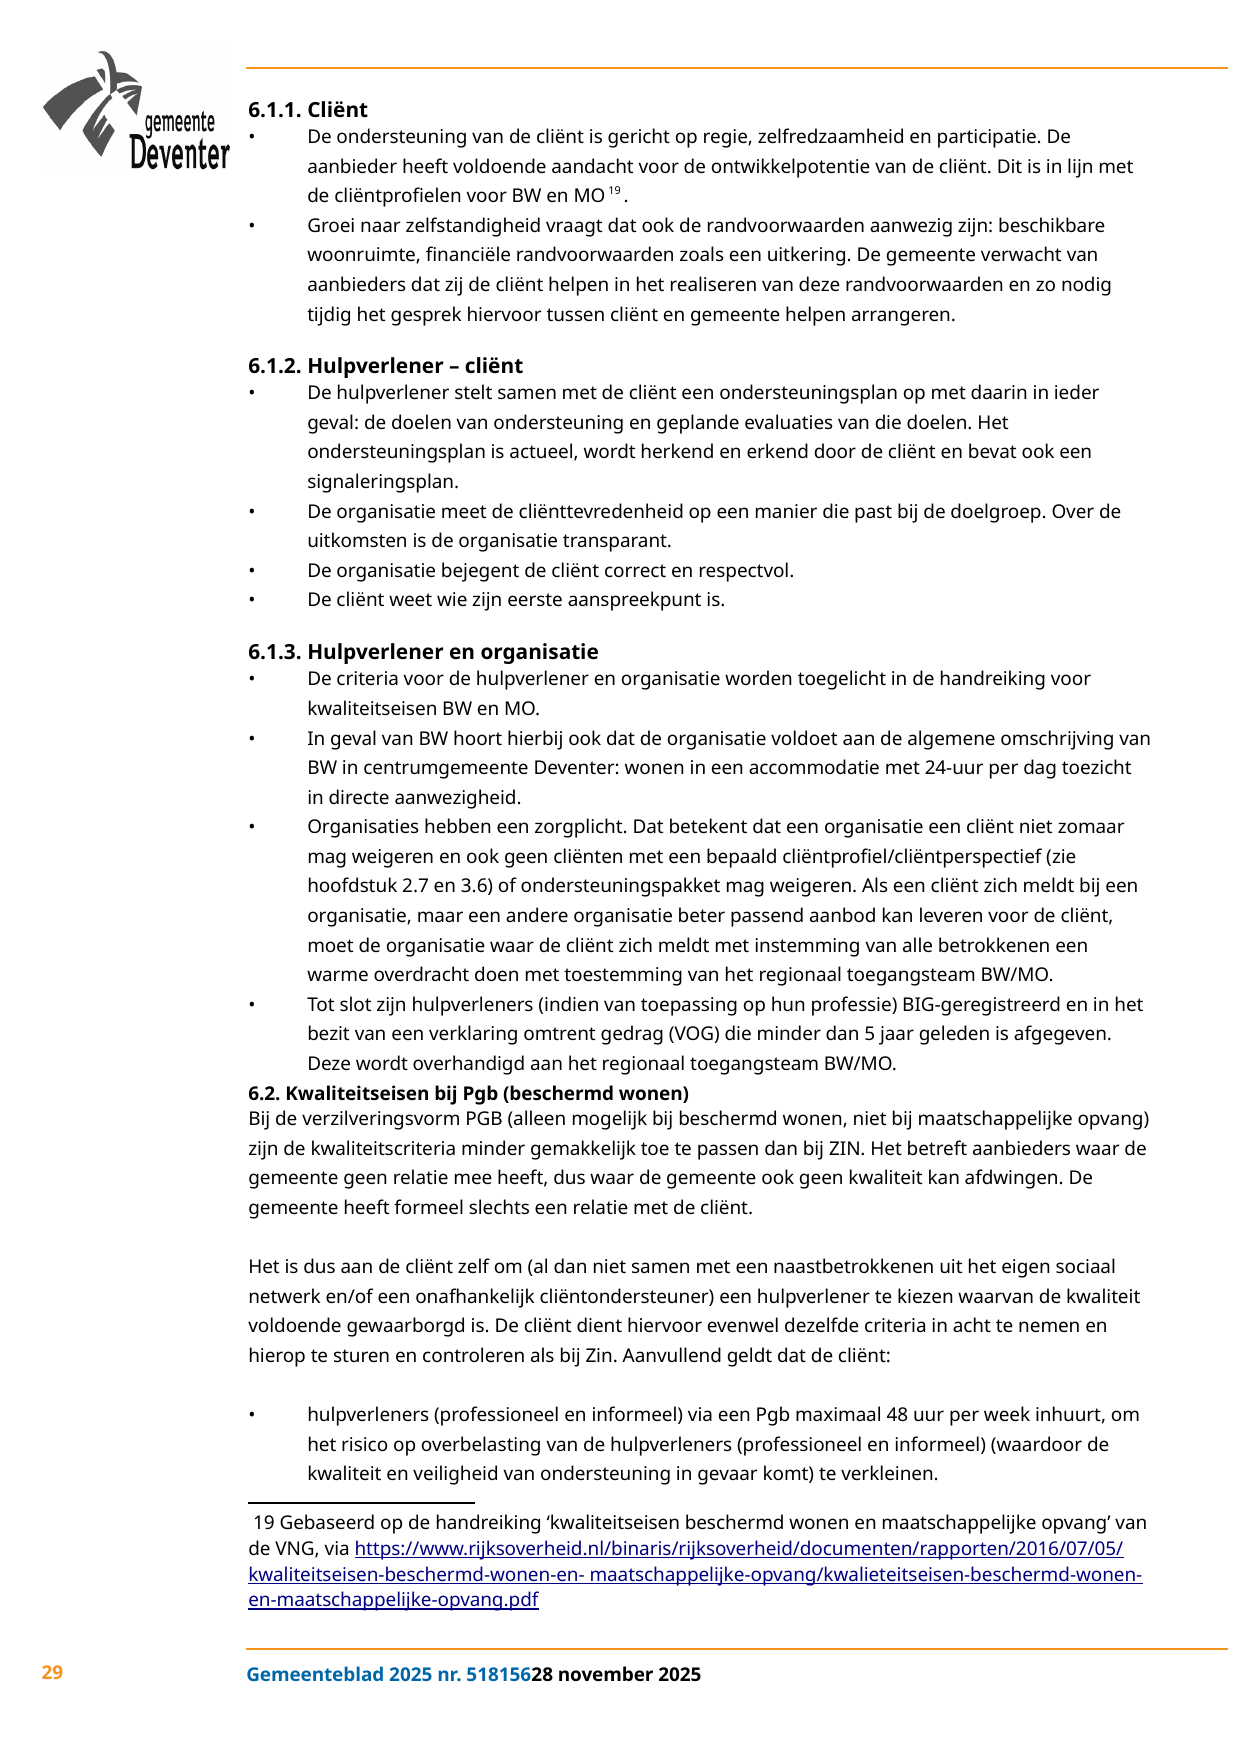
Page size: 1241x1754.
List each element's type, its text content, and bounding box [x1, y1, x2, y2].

list Organisaties hebben een zorgplicht. Dat betekent dat een organisatie een cliënt niet zomaar mag weigeren en ook geen cliënten met een bepaald cliëntprofiel/cliëntperspectief (zie hoofdstuk 2.7 en 3.6) of ondersteuningspakket mag weigeren. Als een cliënt zich meldt bij een organisatie, maar een andere organisatie beter passend aanbod kan leveren voor de cliënt, moet de organisatie waar de cliënt zich meldt met instemming van alle betrokkenen een warme overdracht doen met toestemming van het regionaal toegangsteam BW/MO. [248, 813, 1152, 987]
text 6.1.3. Hulpverlener en organisatie [248, 637, 1152, 666]
list De organisatie bejegent de cliënt correct en respectvol. [248, 557, 1152, 583]
list De organisatie meet de cliënttevredenheid op een manier die past bij de doelgroep. Over de uitkomsten is de organisatie transparant. [248, 498, 1152, 553]
list De hulpverlener stelt samen met de cliënt een ondersteuningsplan op met daarin in ieder geval: de doelen van ondersteuning en geplande evaluaties van die doelen. Het ondersteuningsplan is actueel, wordt herkend en erkend door de cliënt en bevat ook een signaleringsplan. [248, 379, 1152, 494]
list Gebaseerd op de handreiking ‘kwaliteitseisen beschermd wonen en maatschappelijke opvang’ van de VNG, via https://www.rijksoverheid.nl/binaris/rijksoverheid/documenten/rapporten/2016/07/05/kwaliteitseisen-beschermd-wonen-en- maatschappelijke-opvang/kwalieteitseisen-beschermd-wonen-en-maatschappelijke-opvang.pdf [248, 1509, 1152, 1612]
list In geval van BW hoort hierbij ook dat de organisatie voldoet aan de algemene omschrijving van BW in centrumgemeente Deventer: wonen in een accommodatie met 24-uur per dag toezicht in directe aanwezigheid. [248, 725, 1152, 809]
list De ondersteuning van de cliënt is gericht op regie, zelfredzaamheid en participatie. De aanbieder heeft voldoende aandacht voor de ontwikkelpotentie van de cliënt. Dit is in lijn met de cliëntprofielen voor BW en MO. [248, 123, 1152, 208]
list Groei naar zelfstandigheid vraagt dat ook de randvoorwaarden aanwezig zijn: beschikbare woonruimte, financiële randvoorwaarden zoals een uitkering. De gemeente verwacht van aanbieders dat zij de cliënt helpen in het realiseren van deze randvoorwaarden en zo nodig tijdig het gesprek hiervoor tussen cliënt en gemeente helpen arrangeren. [248, 212, 1152, 326]
list hulpverleners (professioneel en informeel) via een Pgb maximaal 48 uur per week inhuurt, om het risico op overbelasting van de hulpverleners (professioneel en informeel) (waardoor de kwaliteit en veiligheid van ondersteuning in gevaar komt) te verkleinen. [248, 1401, 1152, 1486]
text 6.1.1. Cliënt [248, 95, 1152, 123]
picture [41, 47, 231, 172]
text Bij de verzilveringsvorm PGB (alleen mogelijk bij beschermd wonen, niet bij maatschappelijke opvang) zijn de kwaliteitscriteria minder gemakkelijk toe te passen dan bij ZIN. Het betreft aanbieders waar de gemeente geen relatie mee heeft, dus waar de gemeente ook geen kwaliteit kan afdwingen. De gemeente heeft formeel slechts een relatie met de cliënt. [248, 1105, 1152, 1220]
list Tot slot zijn hulpverleners (indien van toepassing op hun professie) BIG-geregistreerd en in het bezit van een verklaring omtrent gedrag (VOG) die minder dan 5 jaar geleden is afgegeven. Deze wordt overhandigd aan het regionaal toegangsteam BW/MO. [248, 991, 1152, 1076]
text Het is dus aan de cliënt zelf om (al dan niet samen met een naastbetrokkenen uit het eigen sociaal netwerk en/of een onafhankelijk cliëntondersteuner) een hulpverlener te kiezen waarvan de kwaliteit voldoende gewaarborgd is. De cliënt dient hiervoor evenwel dezelfde criteria in acht te nemen en hierop te sturen en controleren als bij Zin. Aanvullend geldt dat de cliënt: [248, 1253, 1152, 1368]
text 6.2. Kwaliteitseisen bij Pgb (beschermd wonen) [248, 1080, 1152, 1105]
text 6.1.2. Hulpverlener – cliënt [248, 351, 1152, 379]
list De cliënt weet wie zijn eerste aanspreekpunt is. [248, 587, 1152, 612]
list De criteria voor de hulpverlener en organisatie worden toegelicht in de handreiking voor kwaliteitseisen BW en MO. [248, 666, 1152, 721]
